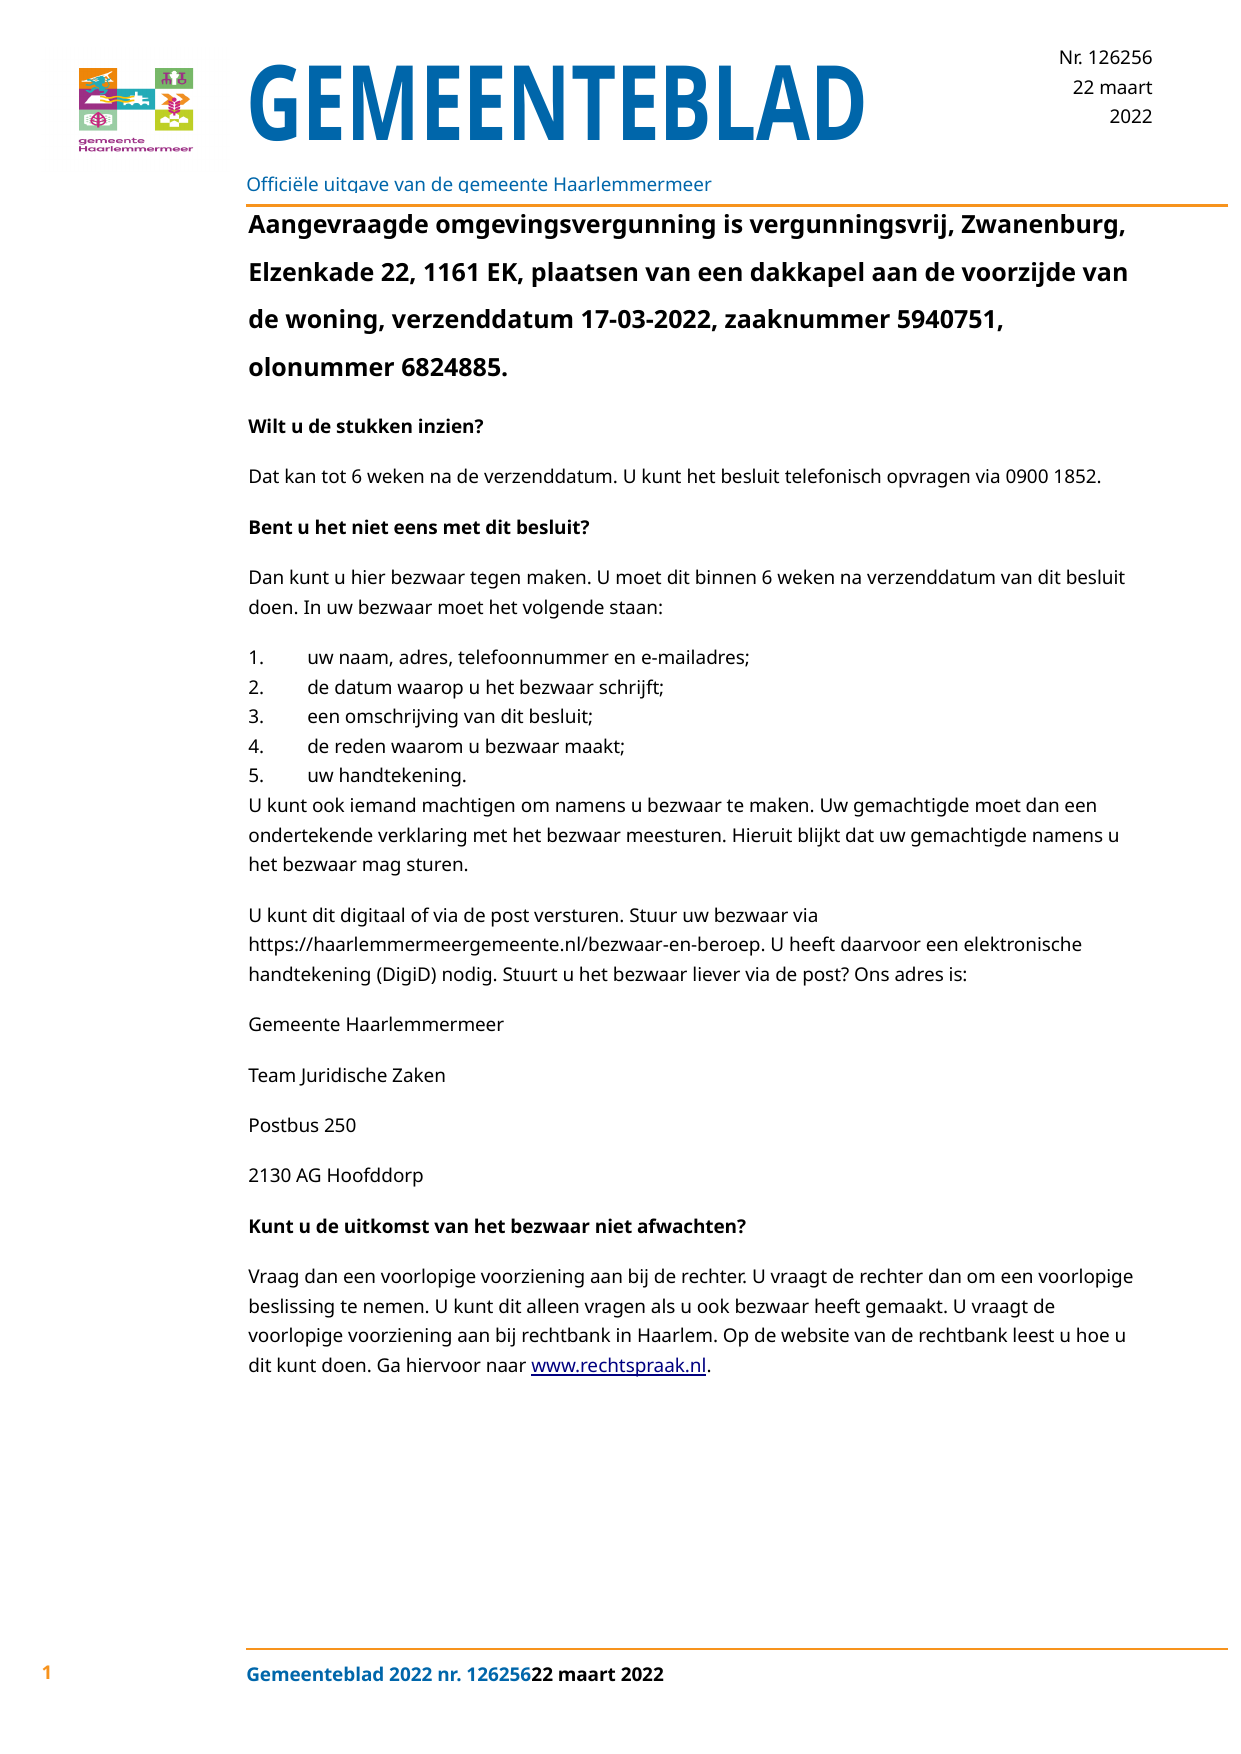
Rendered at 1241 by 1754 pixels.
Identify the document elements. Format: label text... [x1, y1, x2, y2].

text Wilt u de stukken inzien? [248, 413, 1152, 439]
text Dan kunt u hier bezwaar tegen maken. U moet dit binnen 6 weken na verzenddatum van dit besluit doen. In uw bezwaar moet het volgende staan: [248, 564, 1152, 620]
list uw handtekening. [248, 763, 1152, 788]
text Vraag dan een voorlopige voorziening aan bij de rechter. U vraagt de rechter dan om een voorlopige beslissing te nemen. U kunt dit alleen vragen als u ook bezwaar heeft gemaakt. U vraagt de voorlopige voorziening aan bij rechtbank in Haarlem. Op de website van de rechtbank leest u hoe u dit kunt doen. Ga hiervoor naar www.rechtspraak.nl. [248, 1263, 1152, 1378]
list een omschrijving van dit besluit; [248, 703, 1152, 729]
text U kunt dit digitaal of via de post versturen. Stuur uw bezwaar via https://haarlemmermeergemeente.nl/bezwaar-en-beroep. U heeft daarvoor een elektronische handtekening (DigiD) nodig. Stuurt u het bezwaar liever via de post? Ons adres is: [248, 902, 1152, 987]
list de reden waarom u bezwaar maakt; [248, 733, 1152, 759]
text Bent u het niet eens met dit besluit? [248, 514, 1152, 540]
picture [41, 47, 231, 172]
text 2130 AG Hoofddorp [248, 1163, 1152, 1188]
list uw naam, adres, telefoonnummer en e-mailadres; [248, 644, 1152, 670]
text U kunt ook iemand machtigen om namens u bezwaar te maken. Uw gemachtigde moet dan een ondertekende verklaring met het bezwaar meesturen. Hieruit blijkt dat uw gemachtigde namens u het bezwaar mag sturen. [248, 792, 1152, 877]
text Aangevraagde omgevingsvergunning is vergunningsvrij, Zwanenburg, Elzenkade 22, 1161 EK, plaatsen van een dakkapel aan de voorzijde van de woning, verzenddatum 17-03-2022, zaaknummer 5940751, olonummer 6824885. [248, 207, 1152, 384]
text Postbus 250 [248, 1112, 1152, 1138]
text Team Juridische Zaken [248, 1062, 1152, 1088]
list de datum waarop u het bezwaar schrijft; [248, 674, 1152, 700]
text Dat kan tot 6 weken na de verzenddatum. U kunt het besluit telefonisch opvragen via 0900 1852. [248, 463, 1152, 489]
text Kunt u de uitkomst van het bezwaar niet afwachten? [248, 1213, 1152, 1239]
text Gemeente Haarlemmermeer [248, 1011, 1152, 1037]
